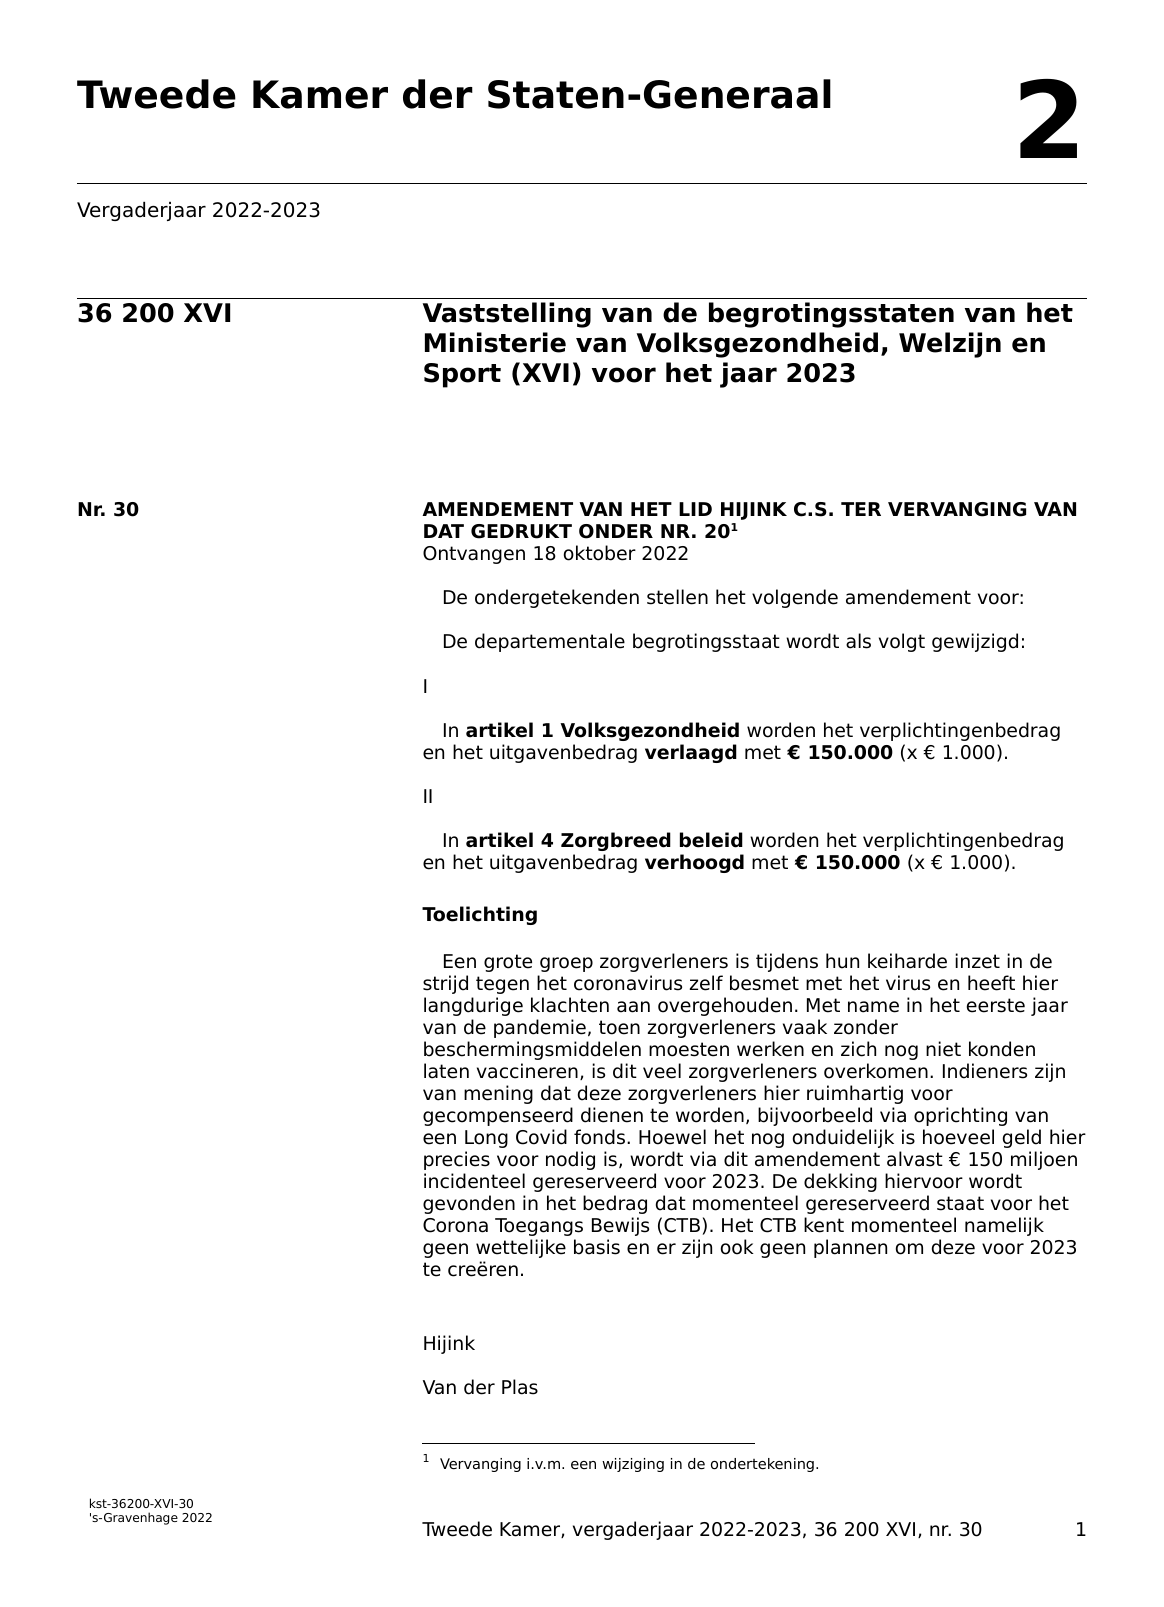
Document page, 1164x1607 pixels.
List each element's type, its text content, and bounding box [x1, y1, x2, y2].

text II [422, 786, 1087, 808]
subtitle Toelichting [422, 904, 1087, 926]
table_cell Vergaderjaar 2022-2023 [77, 184, 1087, 298]
text 's-Gravenhage 2022 [88, 1511, 323, 1525]
text Een grote groep zorgverleners is tijdens hun keiharde inzet in de strijd tegen het coronavirus zelf besmet met het virus en heeft hier langdurige klachten aan overgehouden. Met name in het eerste jaar van de pandemie, toen zorgverleners vaak zonder beschermingsmiddelen moesten werken en zich nog niet konden laten vaccineren, is dit veel zorgverleners overkomen. Indieners zijn van mening dat deze zorgverleners hier ruimhartig voor gecompenseerd dienen te worden, bijvoorbeeld via oprichting van een Long Covid fonds. Hoewel het nog onduidelijk is hoeveel geld hier precies voor nodig is, wordt via dit amendement alvast € 150 miljoen incidenteel gereserveerd voor 2023. De dekking hiervoor wordt gevonden in het bedrag dat momenteel gereserveerd staat voor het Corona Toegangs Bewijs (CTB). Het CTB kent momenteel namelijk geen wettelijke basis en er zijn ook geen plannen om deze voor 2023 te creëren. [422, 951, 1087, 1281]
table_header 2 [886, 59, 1087, 183]
text kst-36200-XVI-30 [88, 1497, 323, 1511]
text Hijink Van der Plas [422, 1311, 1087, 1398]
text De ondergetekenden stellen het volgende amendement voor: [422, 587, 1087, 609]
text Ontvangen 18 oktober 2022 [422, 543, 1087, 565]
subtitle Nr. 30 AMENDEMENT VAN HET LID HIJINK C.S. TER VERVANGING VAN DAT GEDRUKT ONDER NR. 20 [77, 499, 1087, 543]
text In artikel 4 Zorgbreed beleid worden het verplichtingenbedrag en het uitgavenbedrag verhoogd met € 150.000 (x € 1.000). [422, 830, 1087, 874]
table_header Tweede Kamer der Staten-Generaal [77, 59, 886, 183]
text De departementale begrotingsstaat wordt als volgt gewijzigd: [422, 631, 1087, 653]
text In artikel 1 Volksgezondheid worden het verplichtingenbedrag en het uitgavenbedrag verlaagd met € 150.000 (x € 1.000). [422, 720, 1087, 764]
text I [422, 676, 1087, 697]
text Vervanging i.v.m. een wijziging in de ondertekening. [422, 1452, 1087, 1474]
subtitle 36 200 XVI Vaststelling van de begrotingsstaten van het Ministerie van Volksgezondheid, Welzijn en Sport (XVI) voor het jaar 2023 [77, 299, 1087, 388]
